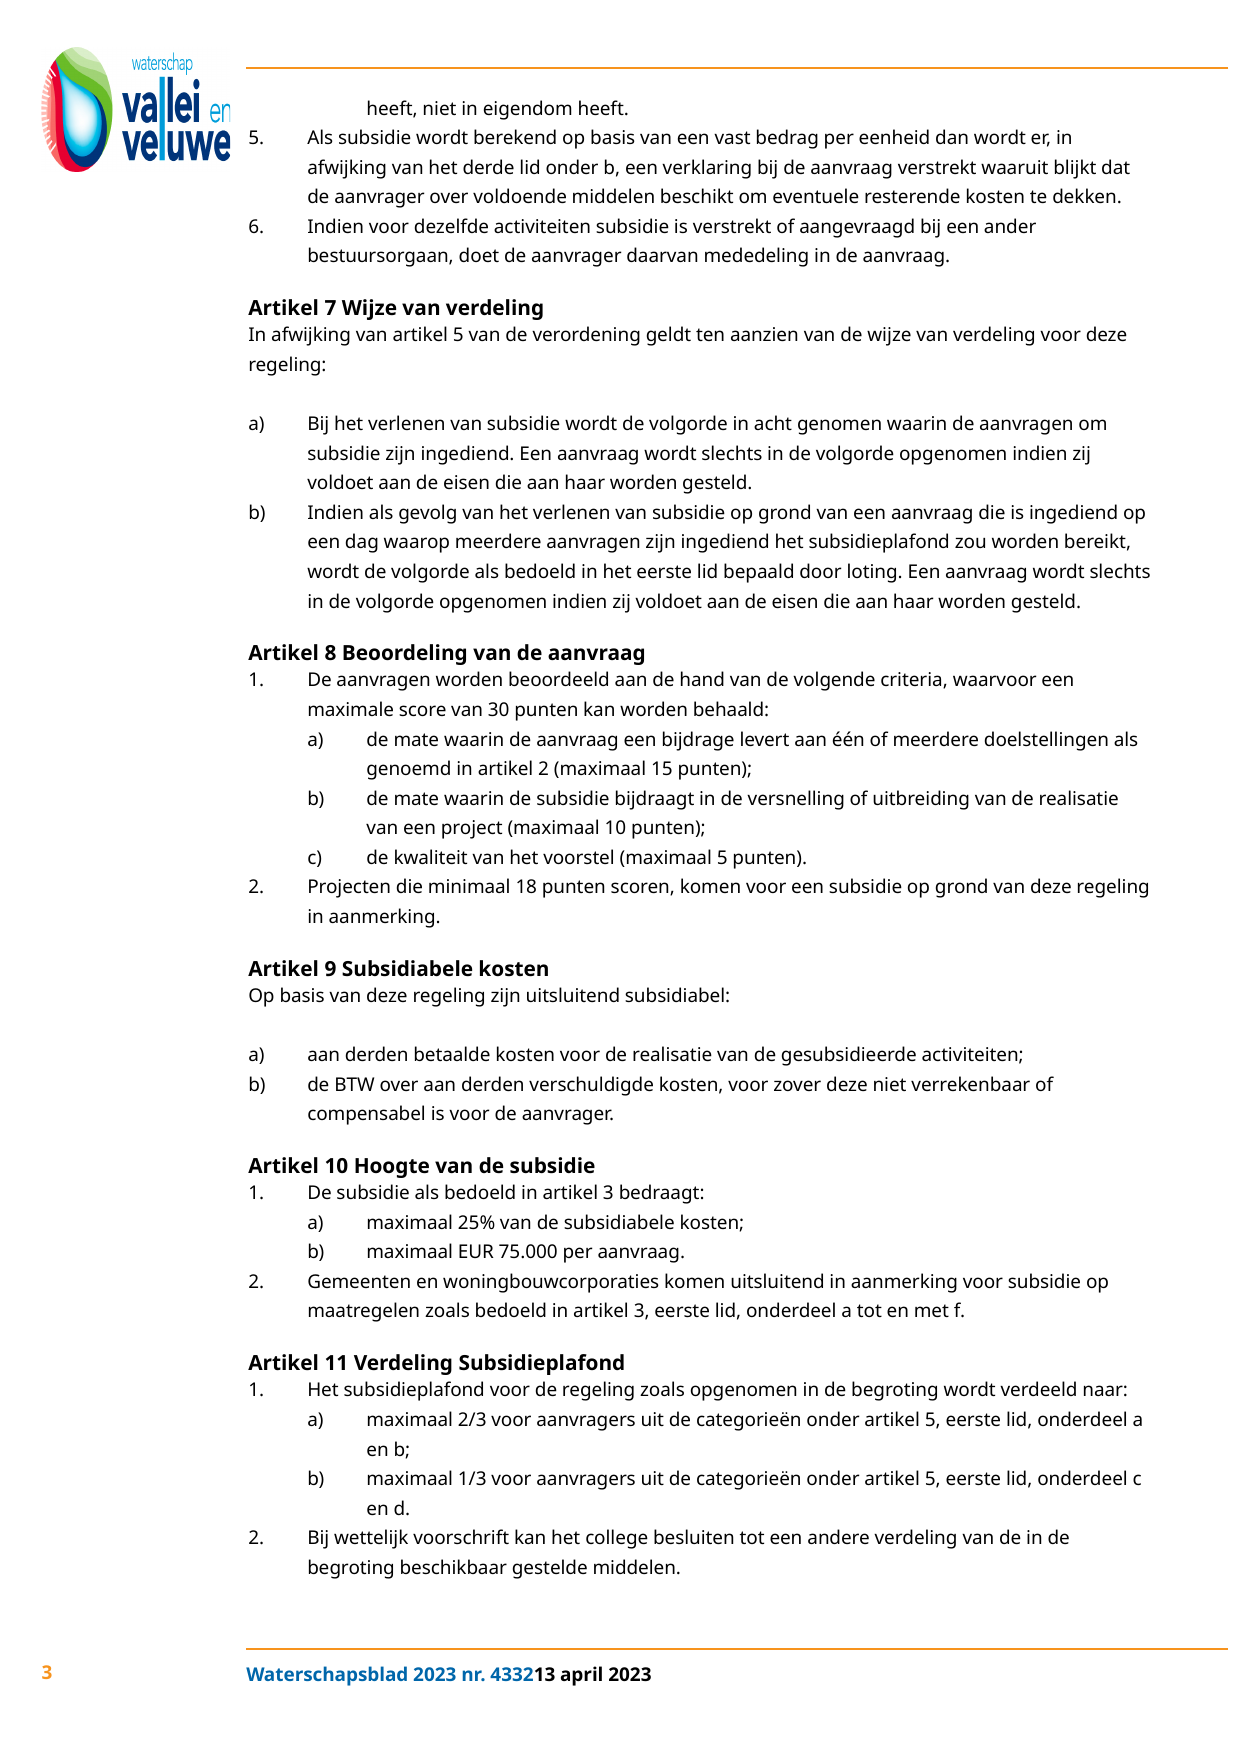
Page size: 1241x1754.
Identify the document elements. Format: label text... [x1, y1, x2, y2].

list maximaal 1/3 voor aanvragers uit de categorieën onder artikel 5, eerste lid, onderdeel c en d. [307, 1465, 1152, 1521]
list De subsidie als bedoeld in artikel 3 bedraagt: [248, 1179, 1152, 1205]
list maximaal 2/3 voor aanvragers uit de categorieën onder artikel 5, eerste lid, onderdeel a en b; [307, 1406, 1152, 1461]
list Indien voor dezelfde activiteiten subsidie is verstrekt of aangevraagd bij een ander bestuursorgaan, doet de aanvrager daarvan mededeling in de aanvraag. [248, 213, 1152, 268]
list Het subsidieplafond voor de regeling zoals opgenomen in de begroting wordt verdeeld naar: [248, 1377, 1152, 1402]
list Projecten die minimaal 18 punten scoren, komen voor een subsidie op grond van deze regeling in aanmerking. [248, 874, 1152, 929]
text Artikel 8 Beoordeling van de aanvraag [248, 638, 1152, 667]
list de mate waarin de aanvraag een bijdrage levert aan één of meerdere doelstellingen als genoemd in artikel 2 (maximaal 15 punten); [307, 726, 1152, 781]
list de BTW over aan derden verschuldigde kosten, voor zover deze niet verrekenbaar of compensabel is voor de aanvrager. [248, 1071, 1152, 1126]
text Artikel 9 Subsidiabele kosten [248, 954, 1152, 982]
list maximaal EUR 75.000 per aanvraag. [307, 1238, 1152, 1264]
list Als subsidie wordt berekend op basis van een vast bedrag per eenheid dan wordt er, in afwijking van het derde lid onder b, een verklaring bij de aanvraag verstrekt waaruit blijkt dat de aanvrager over voldoende middelen beschikt om eventuele resterende kosten te dekken. [248, 124, 1152, 209]
list maximaal 25% van de subsidiabele kosten; [307, 1209, 1152, 1235]
list Bij het verlenen van subsidie wordt de volgorde in acht genomen waarin de aanvragen om subsidie zijn ingediend. Een aanvraag wordt slechts in de volgorde opgenomen indien zij voldoet aan de eisen die aan haar worden gesteld. [248, 410, 1152, 495]
text In afwijking van artikel 5 van de verordening geldt ten aanzien van de wijze van verdeling voor deze regeling: [248, 322, 1152, 377]
list Bij wettelijk voorschrift kan het college besluiten tot een andere verdeling van de in de begroting beschikbaar gestelde middelen. [248, 1524, 1152, 1580]
text Artikel 7 Wijze van verdeling [248, 293, 1152, 322]
list heeft, niet in eigendom heeft. [307, 95, 1152, 121]
text Artikel 10 Hoogte van de subsidie [248, 1151, 1152, 1179]
text Op basis van deze regeling zijn uitsluitend subsidiabel: [248, 982, 1152, 1008]
text Artikel 11 Verdeling Subsidieplafond [248, 1348, 1152, 1377]
list Gemeenten en woningbouwcorporaties komen uitsluitend in aanmerking voor subsidie op maatregelen zoals bedoeld in artikel 3, eerste lid, onderdeel a tot en met f. [248, 1268, 1152, 1323]
list de mate waarin de subsidie bijdraagt in de versnelling of uitbreiding van de realisatie van een project (maximaal 10 punten); [307, 785, 1152, 840]
list de kwaliteit van het voorstel (maximaal 5 punten). [307, 844, 1152, 870]
list De aanvragen worden beoordeeld aan de hand van de volgende criteria, waarvoor een maximale score van 30 punten kan worden behaald: [248, 667, 1152, 722]
list Indien als gevolg van het verlenen van subsidie op grond van een aanvraag die is ingediend op een dag waarop meerdere aanvragen zijn ingediend het subsidieplafond zou worden bereikt, wordt de volgorde als bedoeld in het eerste lid bepaald door loting. Een aanvraag wordt slechts in de volgorde opgenomen indien zij voldoet aan de eisen die aan haar worden gesteld. [248, 499, 1152, 613]
picture [41, 47, 231, 172]
list aan derden betaalde kosten voor de realisatie van de gesubsidieerde activiteiten; [248, 1041, 1152, 1067]
